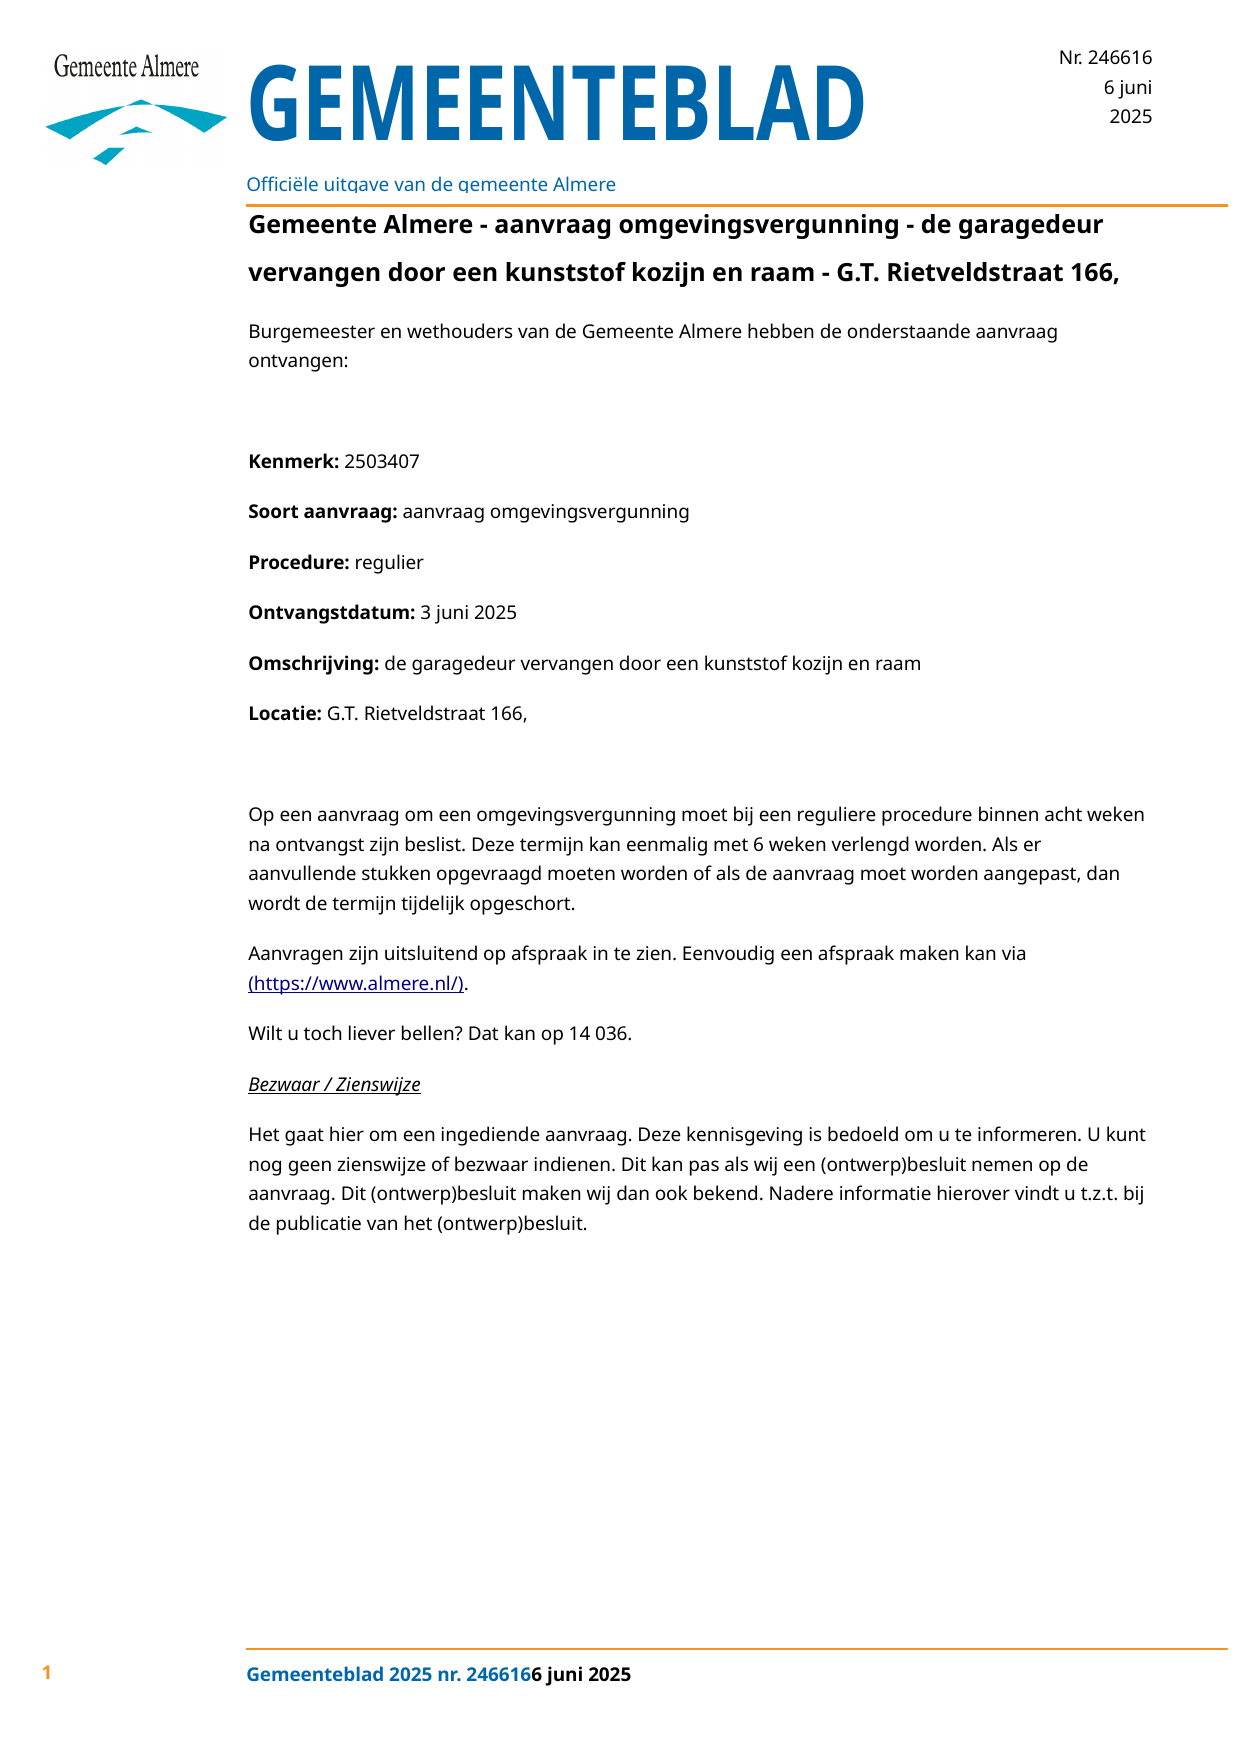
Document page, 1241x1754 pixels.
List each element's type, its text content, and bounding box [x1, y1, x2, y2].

text Kenmerk: 2503407 [248, 448, 1152, 474]
text Gemeente Almere - aanvraag omgevingsvergunning - de garagedeur vervangen door een kunststof kozijn en raam - G.T. Rietveldstraat 166, [248, 207, 1152, 288]
text Het gaat hier om een ingediende aanvraag. Deze kennisgeving is bedoeld om u te informeren. U kunt nog geen zienswijze of bezwaar indienen. Dit kan pas als wij een (ontwerp)besluit nemen op de aanvraag. Dit (ontwerp)besluit maken wij dan ook bekend. Nadere informatie hierover vindt u t.z.t. bij de publicatie van het (ontwerp)besluit. [248, 1121, 1152, 1236]
text Bezwaar / Zienswijze [248, 1071, 1152, 1097]
text Ontvangstdatum: 3 juni 2025 [248, 599, 1152, 625]
text Op een aanvraag om een omgevingsvergunning moet bij een reguliere procedure binnen acht weken na ontvangst zijn beslist. Deze termijn kan eenmalig met 6 weken verlengd worden. Als er aanvullende stukken opgevraagd moeten worden of als de aanvraag moet worden aangepast, dan wordt de termijn tijdelijk opgeschort. [248, 801, 1152, 916]
text Burgemeester en wethouders van de Gemeente Almere hebben de onderstaande aanvraag ontvangen: [248, 318, 1152, 373]
text Aanvragen zijn uitsluitend op afspraak in te zien. Eenvoudig een afspraak maken kan via (https://www.almere.nl/). [248, 940, 1152, 996]
text Locatie: G.T. Rietveldstraat 166, [248, 700, 1152, 726]
text Omschrijving: de garagedeur vervangen door een kunststof kozijn en raam [248, 650, 1152, 676]
picture [41, 47, 231, 172]
text Soort aanvraag: aanvraag omgevingsvergunning [248, 499, 1152, 524]
text Procedure: regulier [248, 549, 1152, 575]
text Wilt u toch liever bellen? Dat kan op 14 036. [248, 1020, 1152, 1046]
